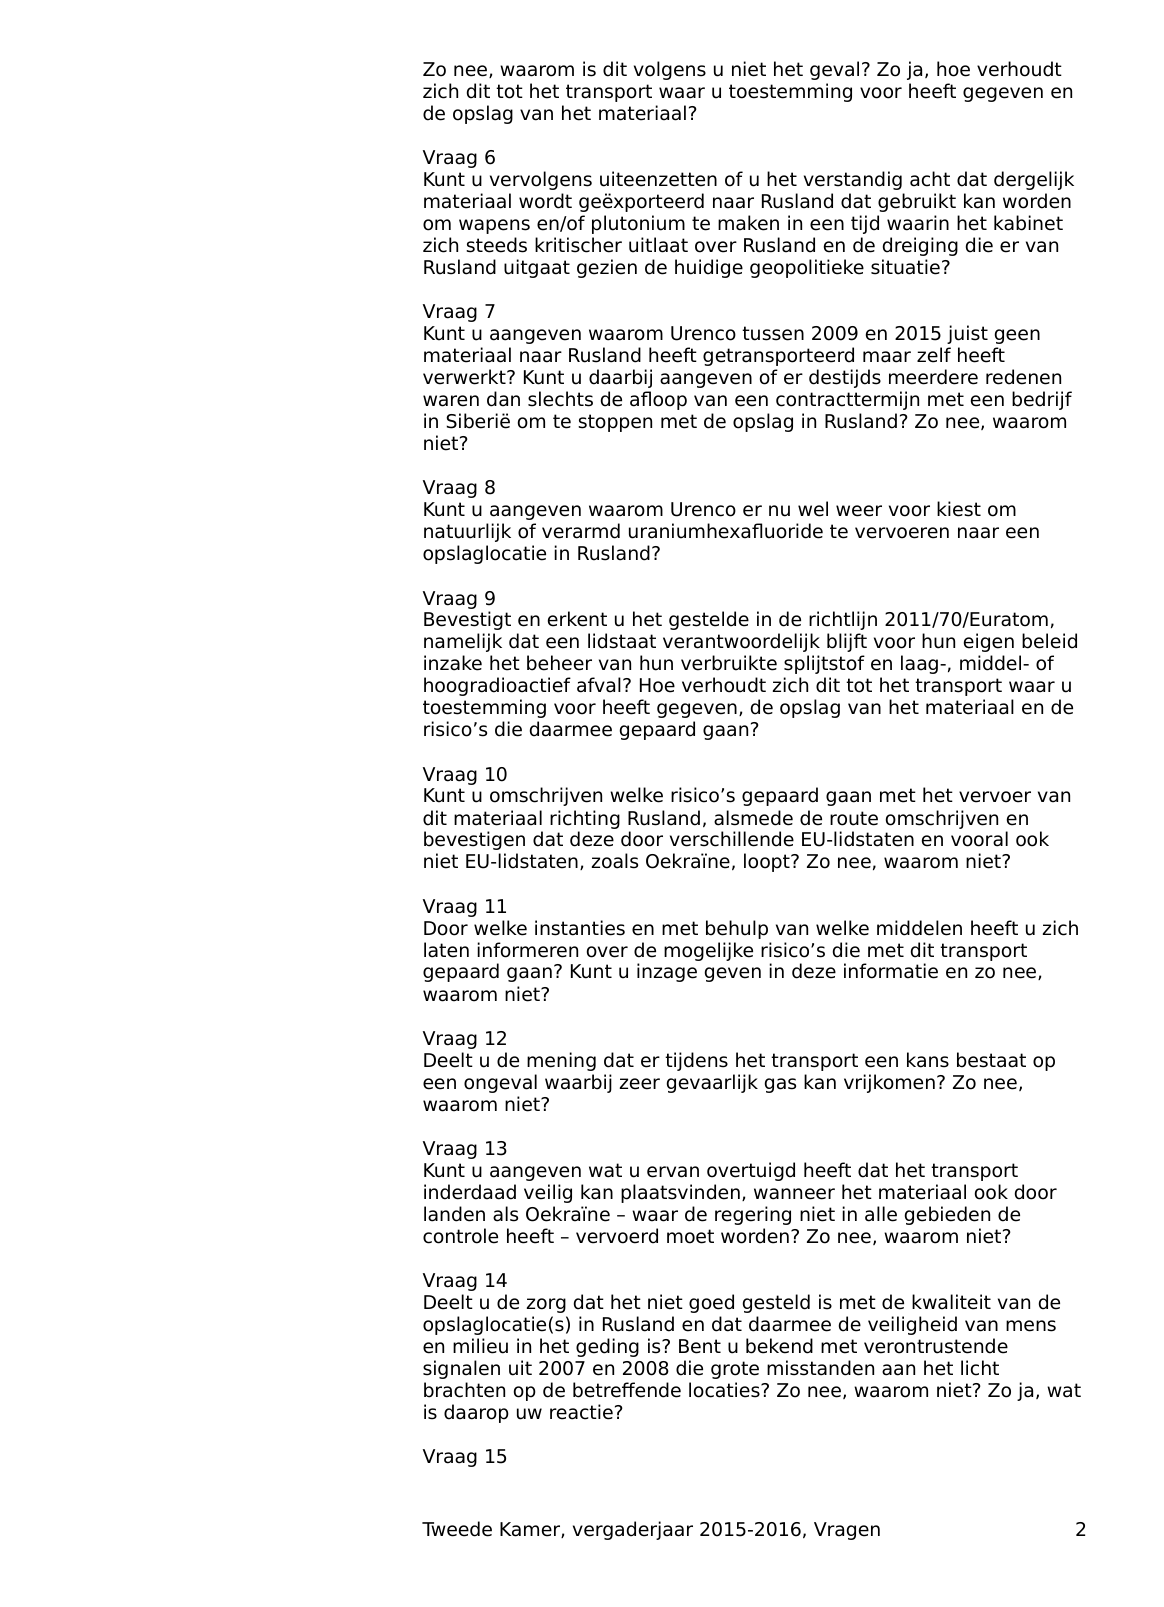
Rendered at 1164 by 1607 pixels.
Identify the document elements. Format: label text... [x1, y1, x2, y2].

text Vraag 11 [422, 896, 1087, 917]
text Vraag 13 [422, 1138, 1087, 1160]
text Kunt u omschrijven welke risico’s gepaard gaan met het vervoer van dit materiaal richting Rusland, alsmede de route omschrijven en bevestigen dat deze door verschillende EU-lidstaten en vooral ook niet EU-lidstaten, zoals Oekraïne, loopt? Zo nee, waarom niet? [422, 785, 1087, 873]
text Zo nee, waarom is dit volgens u niet het geval? Zo ja, hoe verhoudt zich dit tot het transport waar u toestemming voor heeft gegeven en de opslag van het materiaal? [422, 59, 1087, 125]
text Vraag 7 [422, 301, 1087, 323]
text Vraag 6 [422, 147, 1087, 169]
text Vraag 10 [422, 763, 1087, 785]
text Vraag 14 [422, 1270, 1087, 1292]
text Kunt u aangeven waarom Urenco er nu wel weer voor kiest om natuurlijk of verarmd uraniumhexafluoride te vervoeren naar een opslaglocatie in Rusland? [422, 499, 1087, 565]
text Vraag 8 [422, 477, 1087, 499]
text Kunt u aangeven wat u ervan overtuigd heeft dat het transport inderdaad veilig kan plaatsvinden, wanneer het materiaal ook door landen als Oekraïne – waar de regering niet in alle gebieden de controle heeft – vervoerd moet worden? Zo nee, waarom niet? [422, 1160, 1087, 1248]
text Deelt u de mening dat er tijdens het transport een kans bestaat op een ongeval waarbij zeer gevaarlijk gas kan vrijkomen? Zo nee, waarom niet? [422, 1049, 1087, 1116]
text Vraag 9 [422, 587, 1087, 609]
text Deelt u de zorg dat het niet goed gesteld is met de kwaliteit van de opslaglocatie(s) in Rusland en dat daarmee de veiligheid van mens en milieu in het geding is? Bent u bekend met verontrustende signalen uit 2007 en 2008 die grote misstanden aan het licht brachten op de betreffende locaties? Zo nee, waarom niet? Zo ja, wat is daarop uw reactie? [422, 1292, 1087, 1424]
text Kunt u vervolgens uiteenzetten of u het verstandig acht dat dergelijk materiaal wordt geëxporteerd naar Rusland dat gebruikt kan worden om wapens en/of plutonium te maken in een tijd waarin het kabinet zich steeds kritischer uitlaat over Rusland en de dreiging die er van Rusland uitgaat gezien de huidige geopolitieke situatie? [422, 169, 1087, 279]
text Bevestigt en erkent u het gestelde in de richtlijn 2011/70/Euratom, namelijk dat een lidstaat verantwoordelijk blijft voor hun eigen beleid inzake het beheer van hun verbruikte splijtstof en laag-, middel- of hoogradioactief afval? Hoe verhoudt zich dit tot het transport waar u toestemming voor heeft gegeven, de opslag van het materiaal en de risico’s die daarmee gepaard gaan? [422, 609, 1087, 741]
text Vraag 15 [422, 1446, 1087, 1468]
text Kunt u aangeven waarom Urenco tussen 2009 en 2015 juist geen materiaal naar Rusland heeft getransporteerd maar zelf heeft verwerkt? Kunt u daarbij aangeven of er destijds meerdere redenen waren dan slechts de afloop van een contracttermijn met een bedrijf in Siberië om te stoppen met de opslag in Rusland? Zo nee, waarom niet? [422, 323, 1087, 455]
text Vraag 12 [422, 1028, 1087, 1049]
text Door welke instanties en met behulp van welke middelen heeft u zich laten informeren over de mogelijke risico’s die met dit transport gepaard gaan? Kunt u inzage geven in deze informatie en zo nee, waarom niet? [422, 917, 1087, 1005]
